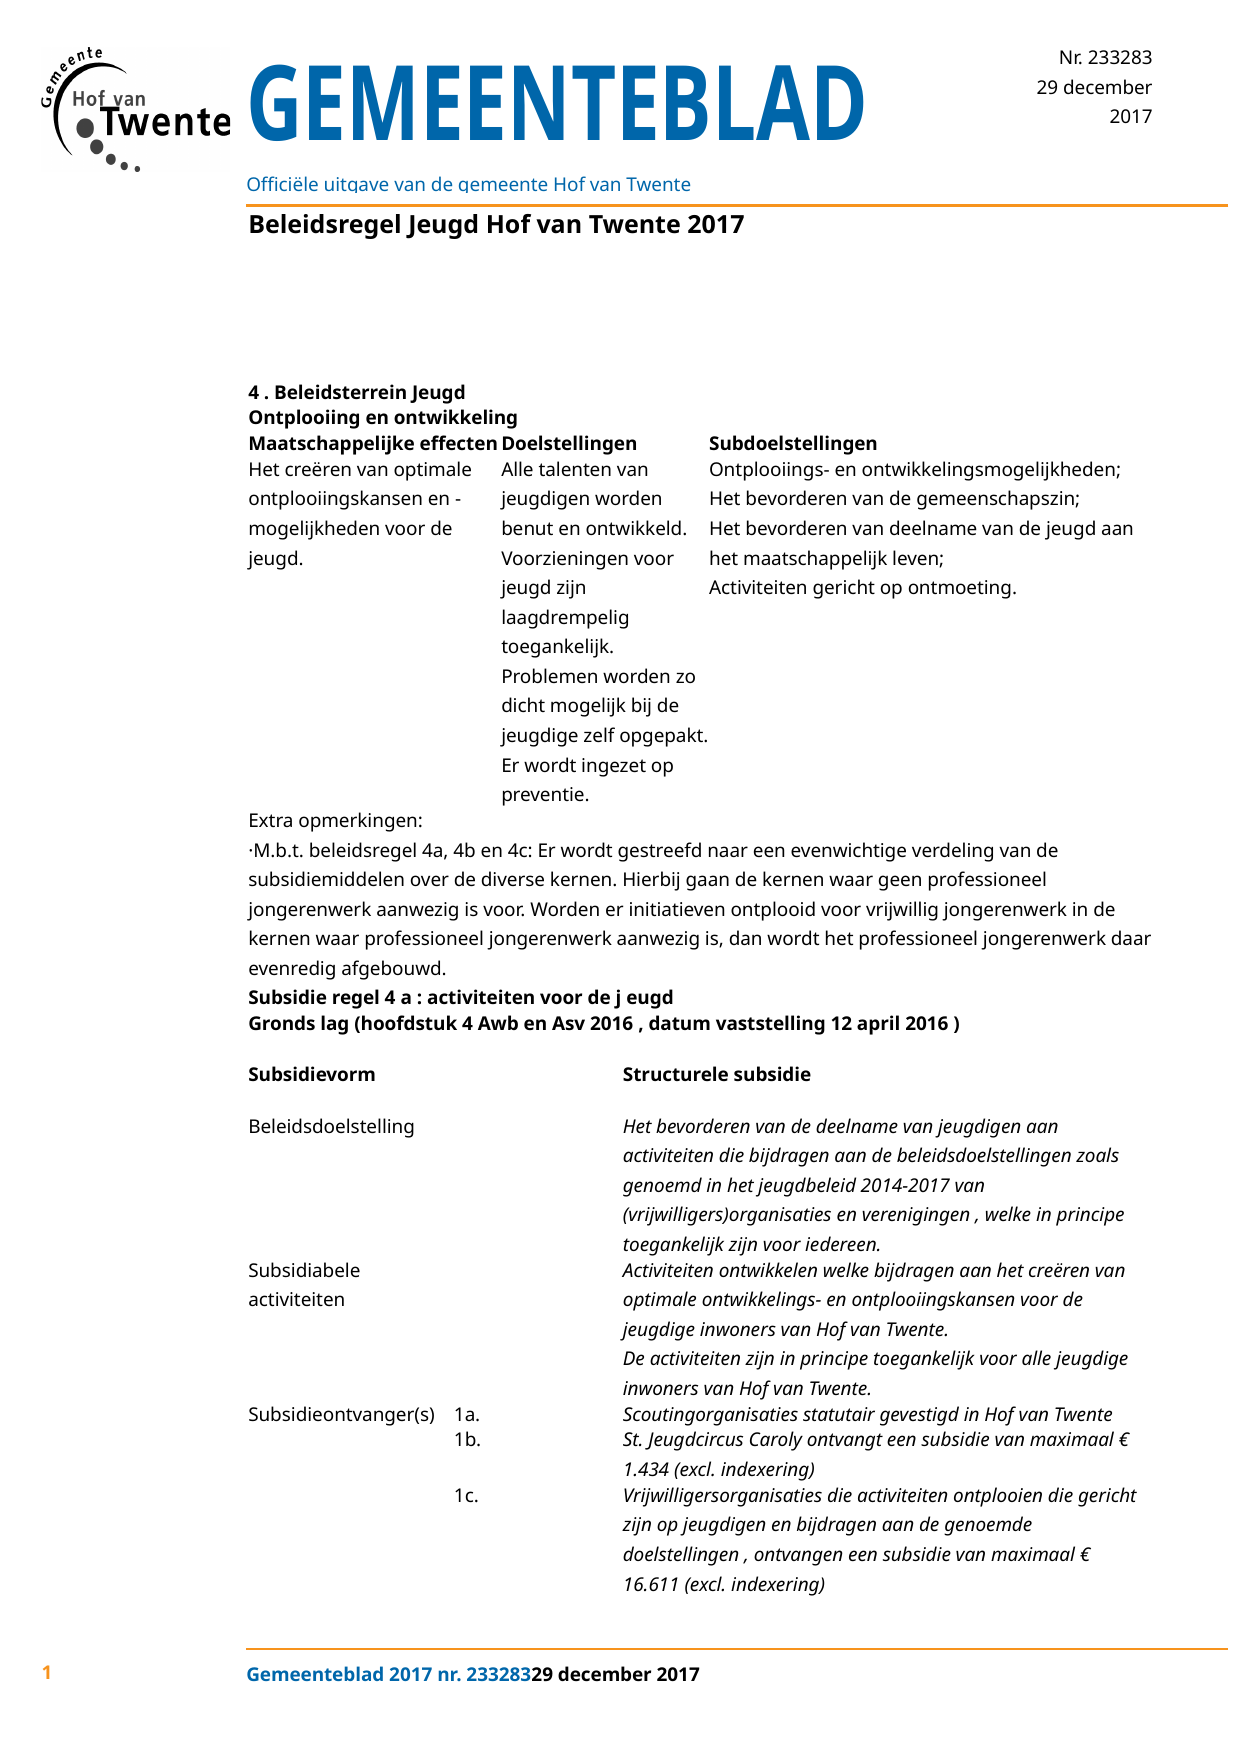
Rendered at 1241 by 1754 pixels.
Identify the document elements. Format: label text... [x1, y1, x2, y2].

table_cell Subsidievorm [248, 1061, 454, 1087]
table_cell [454, 1061, 623, 1087]
table_cell Het creëren van optimale ontplooiingskansen en -mogelijkheden voor de jeugd. [248, 456, 501, 807]
table_cell [454, 1087, 623, 1113]
table_cell Alle talenten van jeugdigen worden benut en ontwikkeld. Voorzieningen voor jeugd zijn laagdrempelig toegankelijk. Problemen worden zo dicht mogelijk bij de jeugdige zelf opgepakt. Er wordt ingezet op preventie. [501, 456, 709, 807]
table_cell 1a. [454, 1401, 623, 1427]
table_cell Subdoelstellingen [709, 430, 1152, 456]
table_cell [623, 1087, 1152, 1113]
text Beleidsregel Jeugd Hof van Twente 2017 [248, 207, 1152, 241]
table_cell Structurele subsidie [623, 1061, 1152, 1087]
table_cell Gronds lag (hoofdstuk 4 Awb en Asv 2016 , datum vaststelling 12 april 2016 ) [248, 1010, 1152, 1036]
table_header [709, 379, 1152, 404]
table_cell Maatschappelijke effecten [248, 430, 501, 456]
table_cell Extra opmerkingen: ·M.b.t. beleidsregel 4a, 4b en 4c: Er wordt gestreefd naar een evenwichtige verdeling van de subsidiemiddelen over de diverse kernen. Hierbij gaan de kernen waar geen professioneel jongerenwerk aanwezig is voor. Worden er initiatieven ontplooid voor vrijwillig jongerenwerk in de kernen waar professioneel jongerenwerk aanwezig is, dan wordt het professioneel jongerenwerk daar evenredig afgebouwd. [248, 807, 1152, 981]
table_cell Subsidiabele activiteiten [248, 1257, 454, 1401]
table_cell Scoutingorganisaties statutair gevestigd in Hof van Twente [623, 1401, 1152, 1427]
table_cell Doelstellingen [501, 430, 709, 456]
table_cell 1b. [454, 1427, 623, 1482]
table_cell [454, 1036, 623, 1061]
table_cell Vrijwilligersorganisaties die activiteiten ontplooien die gericht zijn op jeugdigen en bijdragen aan de genoemde doelstellingen , ontvangen een subsidie van maximaal € 16.611 (excl. indexering) [623, 1482, 1152, 1596]
table_cell [623, 1036, 1152, 1061]
table_cell 1c. [454, 1482, 623, 1596]
table_cell Ontplooiings- en ontwikkelingsmogelijkheden; Het bevorderen van de gemeenschapszin; Het bevorderen van deelname van de jeugd aan het maatschappelijk leven; Activiteiten gericht op ontmoeting. [709, 456, 1152, 807]
picture [41, 47, 231, 172]
table_cell [248, 1087, 454, 1113]
table_cell [248, 1427, 454, 1482]
table_cell Het bevorderen van de deelname van jeugdigen aan activiteiten die bijdragen aan de beleidsdoelstellingen zoals genoemd in het jeugdbeleid 2014-2017 van (vrijwilligers)organisaties en verenigingen , welke in principe toegankelijk zijn voor iedereen. [623, 1113, 1152, 1257]
table_cell St. Jeugdcircus Caroly ontvangt een subsidie van maximaal € 1.434 (excl. indexering) [623, 1427, 1152, 1482]
table_cell [454, 1257, 623, 1401]
table_header Subsidie regel 4 a : activiteiten voor de j eugd [248, 984, 1152, 1010]
table_cell Activiteiten ontwikkelen welke bijdragen aan het creëren van optimale ontwikkelings- en ontplooiingskansen voor de jeugdige inwoners van Hof van Twente. De activiteiten zijn in principe toegankelijk voor alle jeugdige inwoners van Hof van Twente. [623, 1257, 1152, 1401]
table_cell [248, 1036, 454, 1061]
table_cell Subsidieontvanger(s) [248, 1401, 454, 1427]
table_header 4 . Beleidsterrein Jeugd [248, 379, 709, 404]
table_cell [454, 1113, 623, 1257]
table_cell [248, 1482, 454, 1596]
table_cell Ontplooiing en ontwikkeling [248, 405, 1152, 430]
table_cell Beleidsdoelstelling [248, 1113, 454, 1257]
